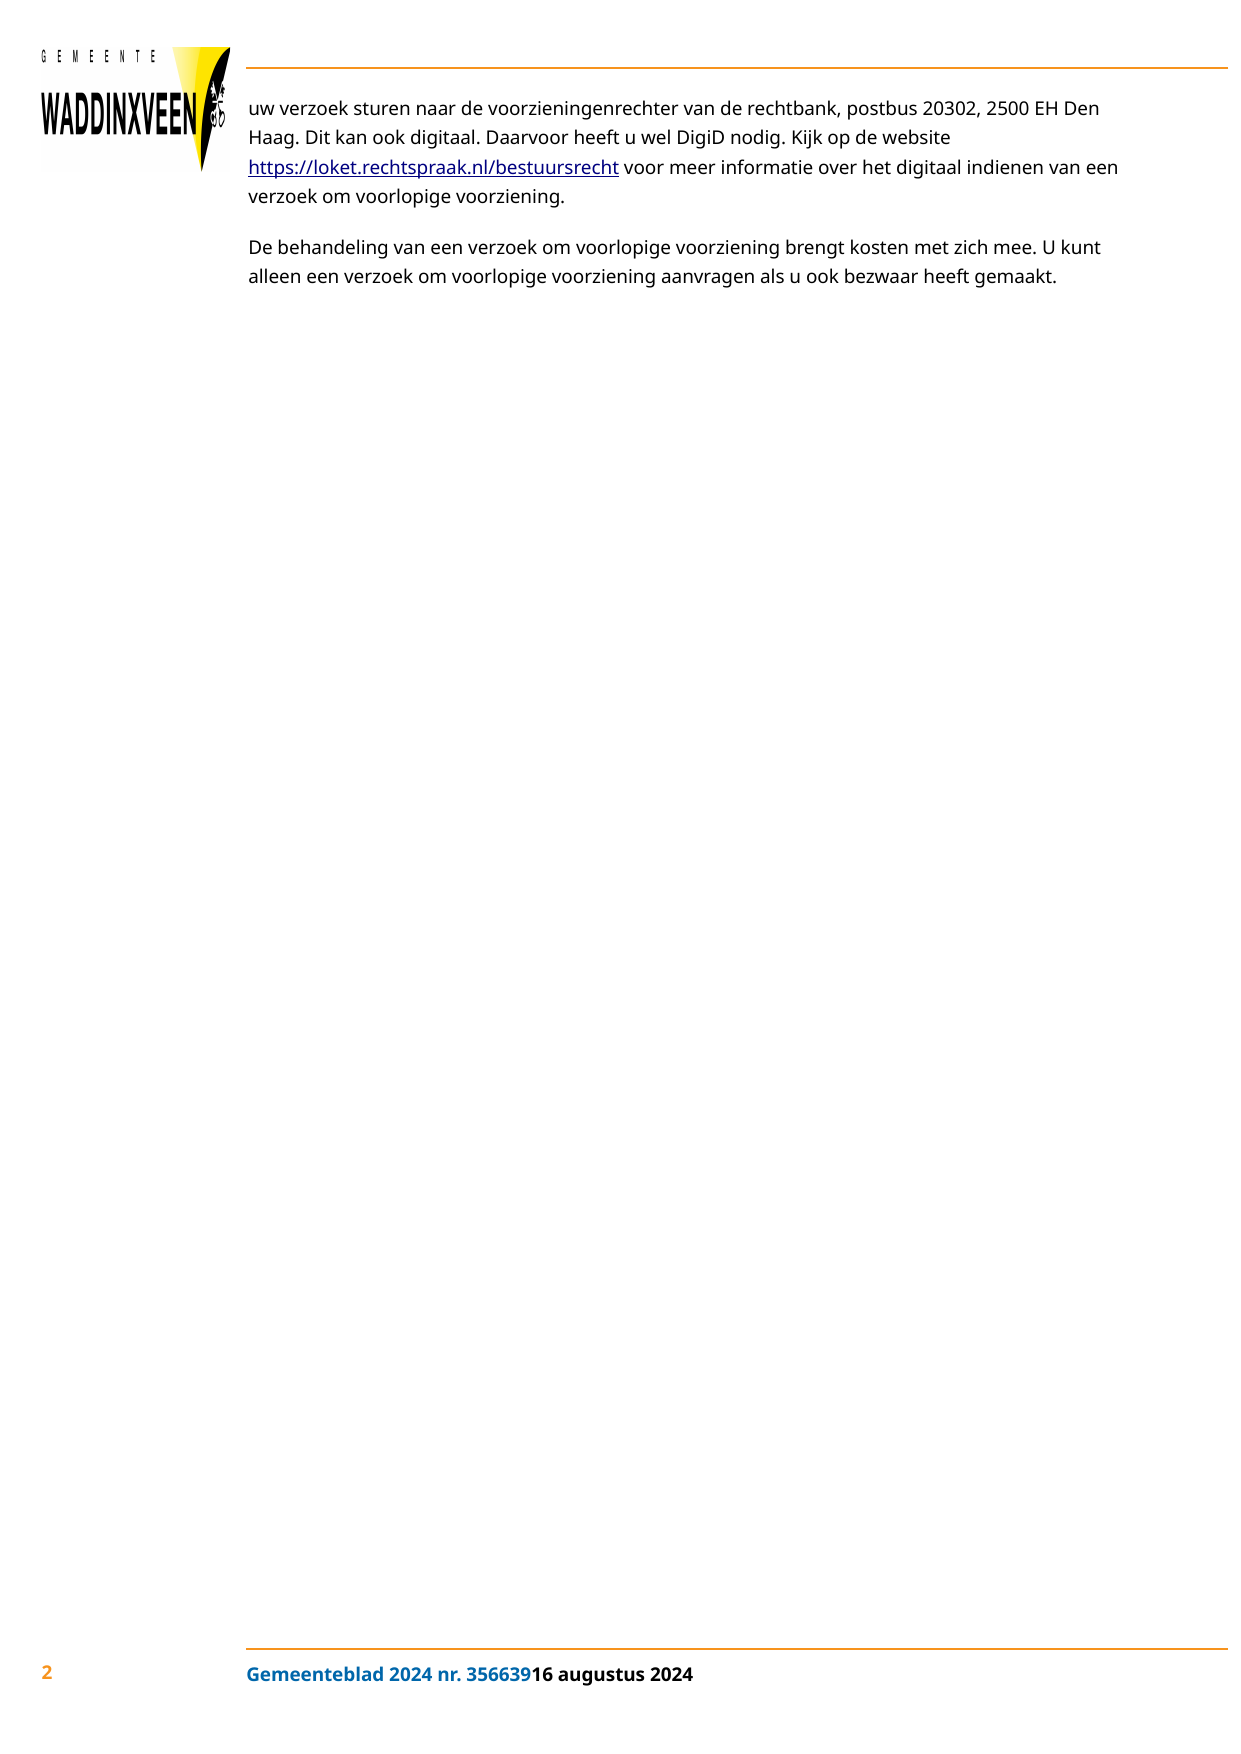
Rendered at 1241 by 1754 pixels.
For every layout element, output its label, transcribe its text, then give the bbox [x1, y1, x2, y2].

text De behandeling van een verzoek om voorlopige voorziening brengt kosten met zich mee. U kunt alleen een verzoek om voorlopige voorziening aanvragen als u ook bezwaar heeft gemaakt. [248, 234, 1152, 289]
text uw verzoek sturen naar de voorzieningenrechter van de rechtbank, postbus 20302, 2500 EH Den Haag. Dit kan ook digitaal. Daarvoor heeft u wel DigiD nodig. Kijk op de website https://loket.rechtspraak.nl/bestuursrecht voor meer informatie over het digitaal indienen van een verzoek om voorlopige voorziening. [248, 95, 1152, 209]
picture [41, 47, 231, 172]
